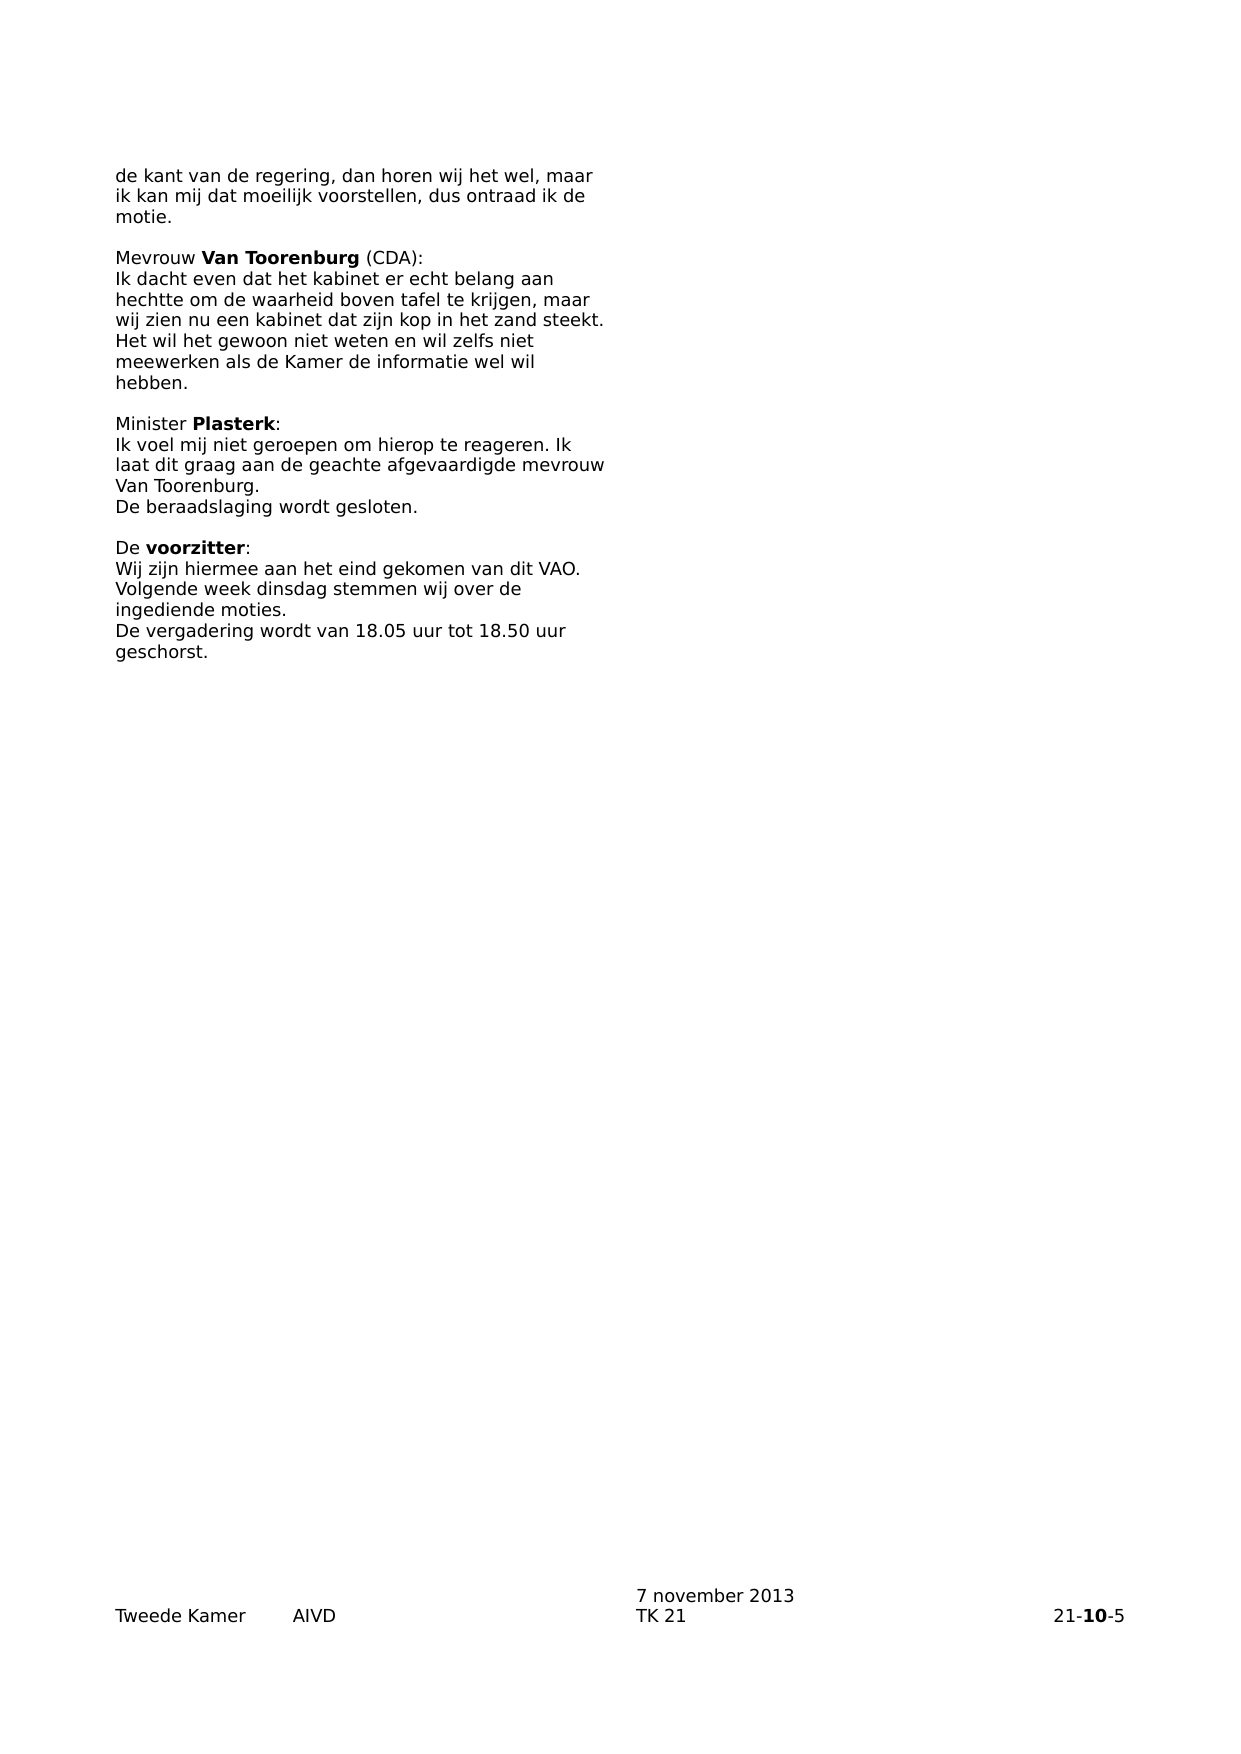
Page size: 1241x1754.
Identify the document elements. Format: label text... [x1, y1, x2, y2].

text Mevrouw Van Toorenburg (CDA): [115, 248, 605, 268]
text De voorzitter: [115, 538, 605, 558]
text Wij zijn hiermee aan het eind gekomen van dit VAO. Volgende week dinsdag stemmen wij over de ingediende moties. [115, 558, 605, 621]
text De vergadering wordt van 18.05 uur tot 18.50 uur geschorst. [115, 621, 605, 662]
text Ik voel mij niet geroepen om hierop te reageren. Ik laat dit graag aan de geachte afgevaardigde mevrouw Van Toorenburg. [115, 434, 605, 497]
text Ik dacht even dat het kabinet er echt belang aan hechtte om de waarheid boven tafel te krijgen, maar wij zien nu een kabinet dat zijn kop in het zand steekt. Het wil het gewoon niet weten en wil zelfs niet meewerken als de Kamer de informatie wel wil hebben. [115, 268, 605, 393]
text Minister Plasterk: [115, 413, 605, 434]
text de kant van de regering, dan horen wij het wel, maar ik kan mij dat moeilijk voorstellen, dus ontraad ik de motie. [115, 165, 605, 228]
text De beraadslaging wordt gesloten. [115, 497, 605, 518]
